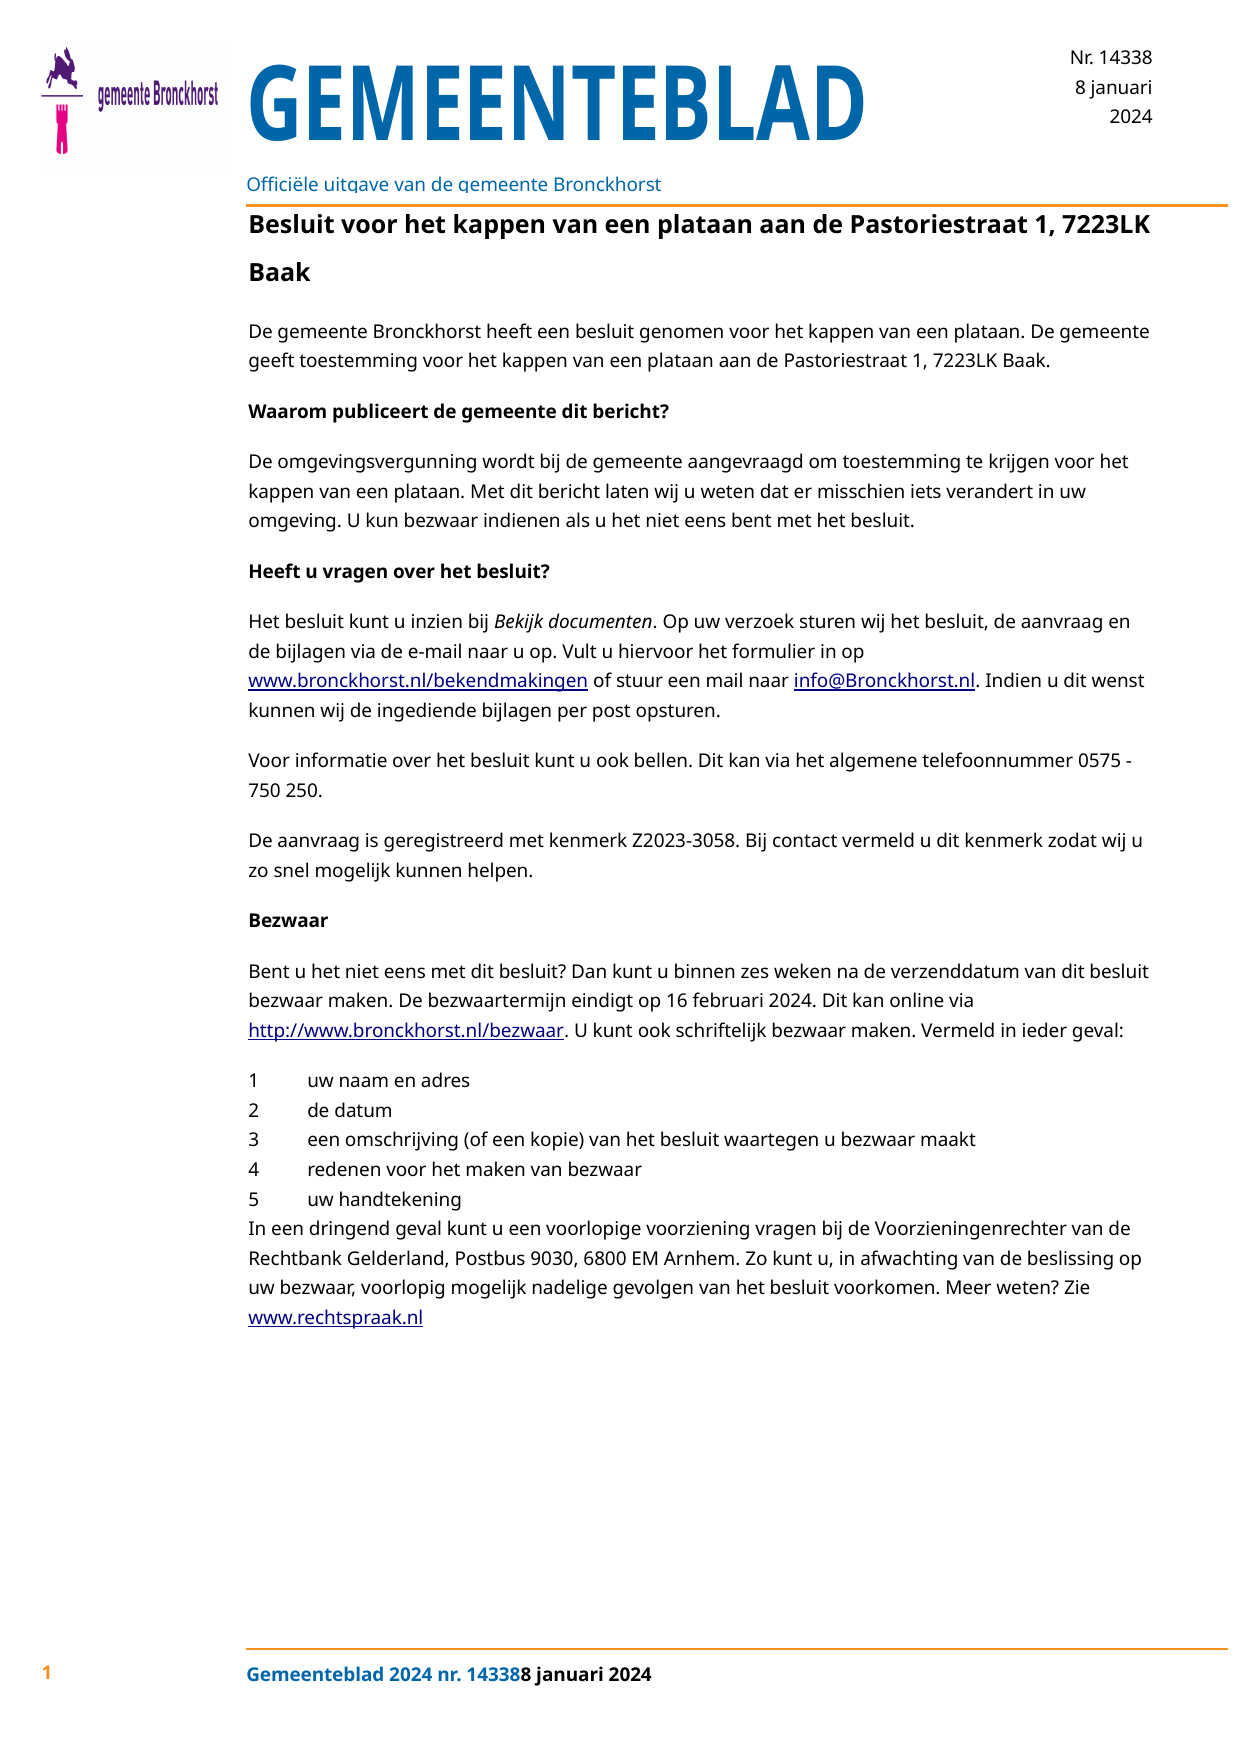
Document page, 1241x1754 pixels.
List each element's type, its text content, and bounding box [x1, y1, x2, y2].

list uw handtekening [248, 1186, 1152, 1212]
text Voor informatie over het besluit kunt u ook bellen. Dit kan via het algemene telefoonnummer 0575 - 750 250. [248, 747, 1152, 803]
list de datum [248, 1097, 1152, 1123]
list uw naam en adres [248, 1067, 1152, 1093]
text In een dringend geval kunt u een voorlopige voorziening vragen bij de Voorzieningenrechter van de Rechtbank Gelderland, Postbus 9030, 6800 EM Arnhem. Zo kunt u, in afwachting van de beslissing op uw bezwaar, voorlopig mogelijk nadelige gevolgen van het besluit voorkomen. Meer weten? Zie www.rechtspraak.nl [248, 1215, 1152, 1330]
text De gemeente Bronckhorst heeft een besluit genomen voor het kappen van een plataan. De gemeente geeft toestemming voor het kappen van een plataan aan de Pastoriestraat 1, 7223LK Baak. [248, 318, 1152, 373]
text De omgevingsvergunning wordt bij de gemeente aangevraagd om toestemming te krijgen voor het kappen van een plataan. Met dit bericht laten wij u weten dat er misschien iets verandert in uw omgeving. U kun bezwaar indienen als u het niet eens bent met het besluit. [248, 448, 1152, 533]
text Besluit voor het kappen van een plataan aan de Pastoriestraat 1, 7223LK Baak [248, 207, 1152, 288]
text Heeft u vragen over het besluit? [248, 558, 1152, 584]
text Waarom publiceert de gemeente dit bericht? [248, 398, 1152, 424]
text Bezwaar [248, 907, 1152, 933]
text Bent u het niet eens met dit besluit? Dan kunt u binnen zes weken na de verzenddatum van dit besluit bezwaar maken. De bezwaartermijn eindigt op 16 februari 2024. Dit kan online via http://www.bronckhorst.nl/bezwaar. U kunt ook schriftelijk bezwaar maken. Vermeld in ieder geval: [248, 958, 1152, 1043]
list redenen voor het maken van bezwaar [248, 1156, 1152, 1182]
list een omschrijving (of een kopie) van het besluit waartegen u bezwaar maakt [248, 1127, 1152, 1152]
picture [41, 47, 231, 172]
text De aanvraag is geregistreerd met kenmerk Z2023-3058. Bij contact vermeld u dit kenmerk zodat wij u zo snel mogelijk kunnen helpen. [248, 827, 1152, 883]
text Het besluit kunt u inzien bij Bekijk documenten. Op uw verzoek sturen wij het besluit, de aanvraag en de bijlagen via de e-mail naar u op. Vult u hiervoor het formulier in op www.bronckhorst.nl/bekendmakingen of stuur een mail naar info@Bronckhorst.nl. Indien u dit wenst kunnen wij de ingediende bijlagen per post opsturen. [248, 608, 1152, 723]
